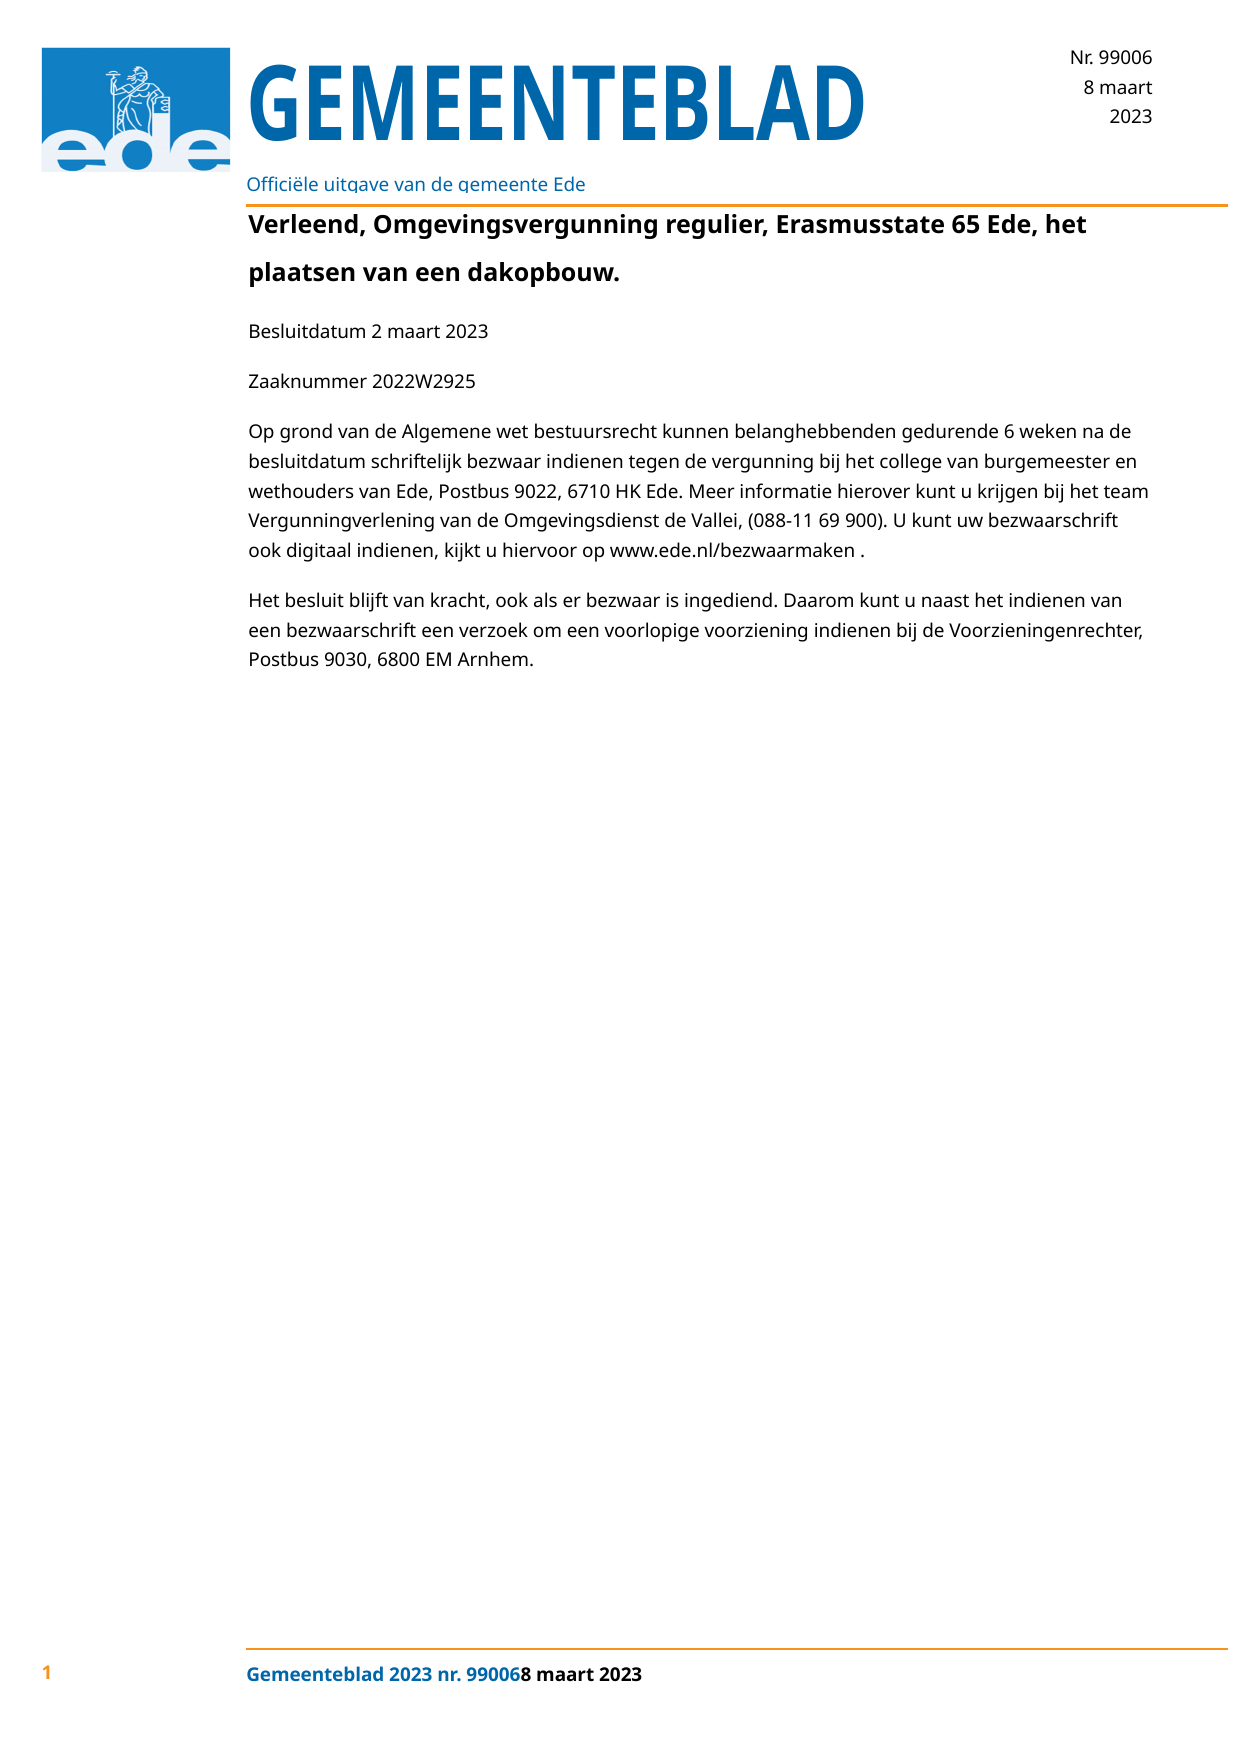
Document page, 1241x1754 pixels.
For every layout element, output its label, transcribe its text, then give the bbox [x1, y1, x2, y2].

text Op grond van de Algemene wet bestuursrecht kunnen belanghebbenden gedurende 6 weken na de besluitdatum schriftelijk bezwaar indienen tegen de vergunning bij het college van burgemeester en wethouders van Ede, Postbus 9022, 6710 HK Ede. Meer informatie hierover kunt u krijgen bij het team Vergunningverlening van de Omgevingsdienst de Vallei, (088-11 69 900). U kunt uw bezwaarschrift ook digitaal indienen, kijkt u hiervoor op www.ede.nl/bezwaarmaken . [248, 419, 1152, 563]
text Zaaknummer 2022W2925 [248, 368, 1152, 394]
text Verleend, Omgevingsvergunning regulier, Erasmusstate 65 Ede, het plaatsen van een dakopbouw. [248, 207, 1152, 288]
picture [41, 47, 231, 172]
text Het besluit blijft van kracht, ook als er bezwaar is ingediend. Daarom kunt u naast het indienen van een bezwaarschrift een verzoek om een voorlopige voorziening indienen bij de Voorzieningenrechter, Postbus 9030, 6800 EM Arnhem. [248, 587, 1152, 672]
text Besluitdatum 2 maart 2023 [248, 318, 1152, 344]
